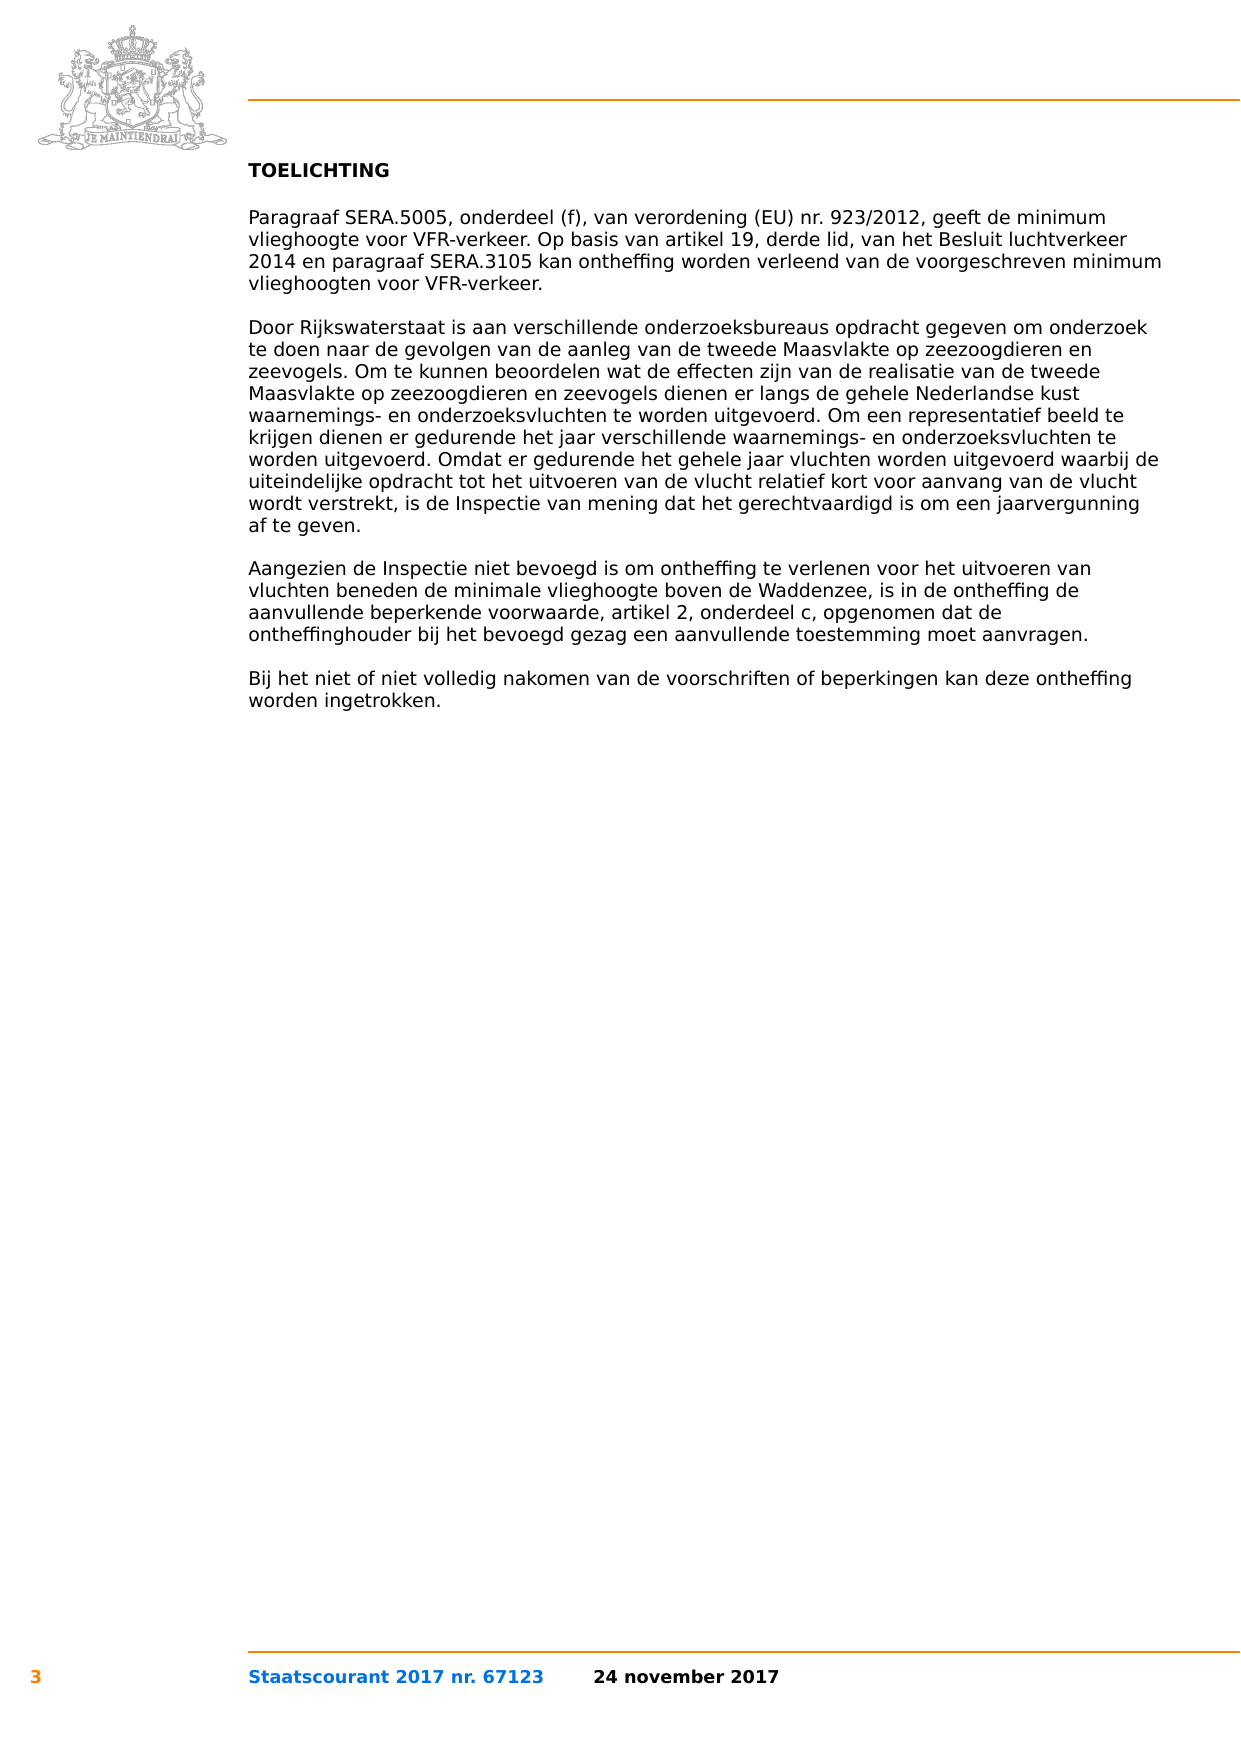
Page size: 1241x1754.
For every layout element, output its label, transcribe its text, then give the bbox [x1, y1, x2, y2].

text Bij het niet of niet volledig nakomen van de voorschriften of beperkingen kan deze ontheffing worden ingetrokken. [248, 668, 1163, 712]
subtitle TOELICHTING [248, 160, 1163, 182]
picture [38, 25, 227, 150]
text Aangezien de Inspectie niet bevoegd is om ontheffing te verlenen voor het uitvoeren van vluchten beneden de minimale vlieghoogte boven de Waddenzee, is in de ontheffing de aanvullende beperkende voorwaarde, artikel 2, onderdeel c, opgenomen dat de ontheffinghouder bij het bevoegd gezag een aanvullende toestemming moet aanvragen. [248, 558, 1163, 646]
text Door Rijkswaterstaat is aan verschillende onderzoeksbureaus opdracht gegeven om onderzoek te doen naar de gevolgen van de aanleg van de tweede Maasvlakte op zeezoogdieren en zeevogels. Om te kunnen beoordelen wat de effecten zijn van de realisatie van de tweede Maasvlakte op zeezoogdieren en zeevogels dienen er langs de gehele Nederlandse kust waarnemings- en onderzoeksvluchten te worden uitgevoerd. Om een representatief beeld te krijgen dienen er gedurende het jaar verschillende waarnemings- en onderzoeksvluchten te worden uitgevoerd. Omdat er gedurende het gehele jaar vluchten worden uitgevoerd waarbij de uiteindelijke opdracht tot het uitvoeren van de vlucht relatief kort voor aanvang van de vlucht wordt verstrekt, is de Inspectie van mening dat het gerechtvaardigd is om een jaarvergunning af te geven. [248, 317, 1163, 536]
text Paragraaf SERA.5005, onderdeel (f), van verordening (EU) nr. 923/2012, geeft de minimum vlieghoogte voor VFR-verkeer. Op basis van artikel 19, derde lid, van het Besluit luchtverkeer 2014 en paragraaf SERA.3105 kan ontheffing worden verleend van de voorgeschreven minimum vlieghoogten voor VFR-verkeer. [248, 207, 1163, 295]
